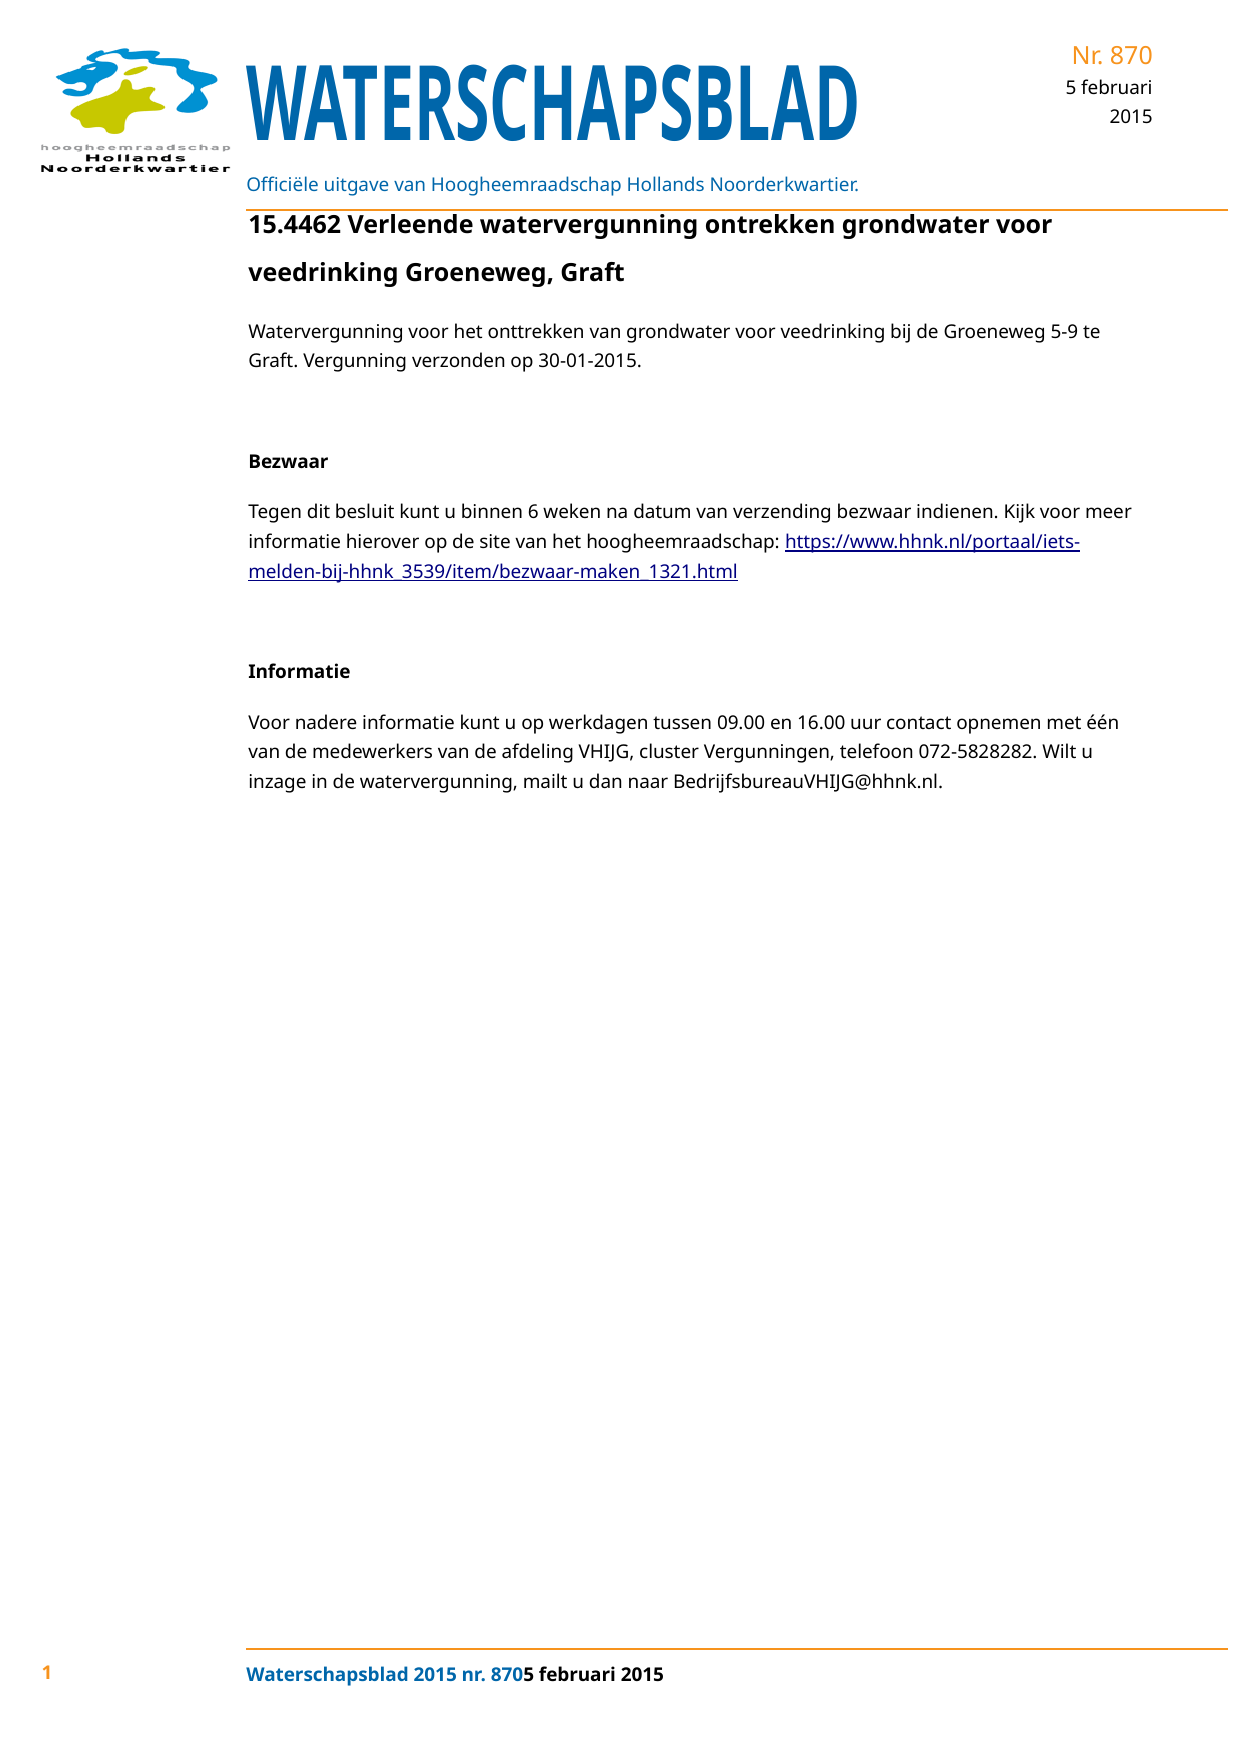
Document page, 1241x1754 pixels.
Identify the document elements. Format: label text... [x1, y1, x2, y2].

text Watervergunning voor het onttrekken van grondwater voor veedrinking bij de Groeneweg 5-9 te Graft. Vergunning verzonden op 30-01-2015. [248, 318, 1152, 373]
text Bezwaar [248, 448, 1152, 474]
text Informatie [248, 659, 1152, 684]
text Tegen dit besluit kunt u binnen 6 weken na datum van verzending bezwaar indienen. Kijk voor meer informatie hierover op de site van het hoogheemraadschap: https://www.hhnk.nl/portaal/iets-melden-bij-hhnk_3539/item/bezwaar-maken_1321.html [248, 499, 1152, 584]
text 15.4462 Verleende watervergunning ontrekken grondwater voor veedrinking Groeneweg, Graft [248, 211, 1152, 288]
picture [41, 47, 231, 172]
text Voor nadere informatie kunt u op werkdagen tussen 09.00 en 16.00 uur contact opnemen met één van de medewerkers van de afdeling VHIJG, cluster Vergunningen, telefoon 072-5828282. Wilt u inzage in de watervergunning, mailt u dan naar BedrijfsbureauVHIJG@hhnk.nl. [248, 709, 1152, 794]
